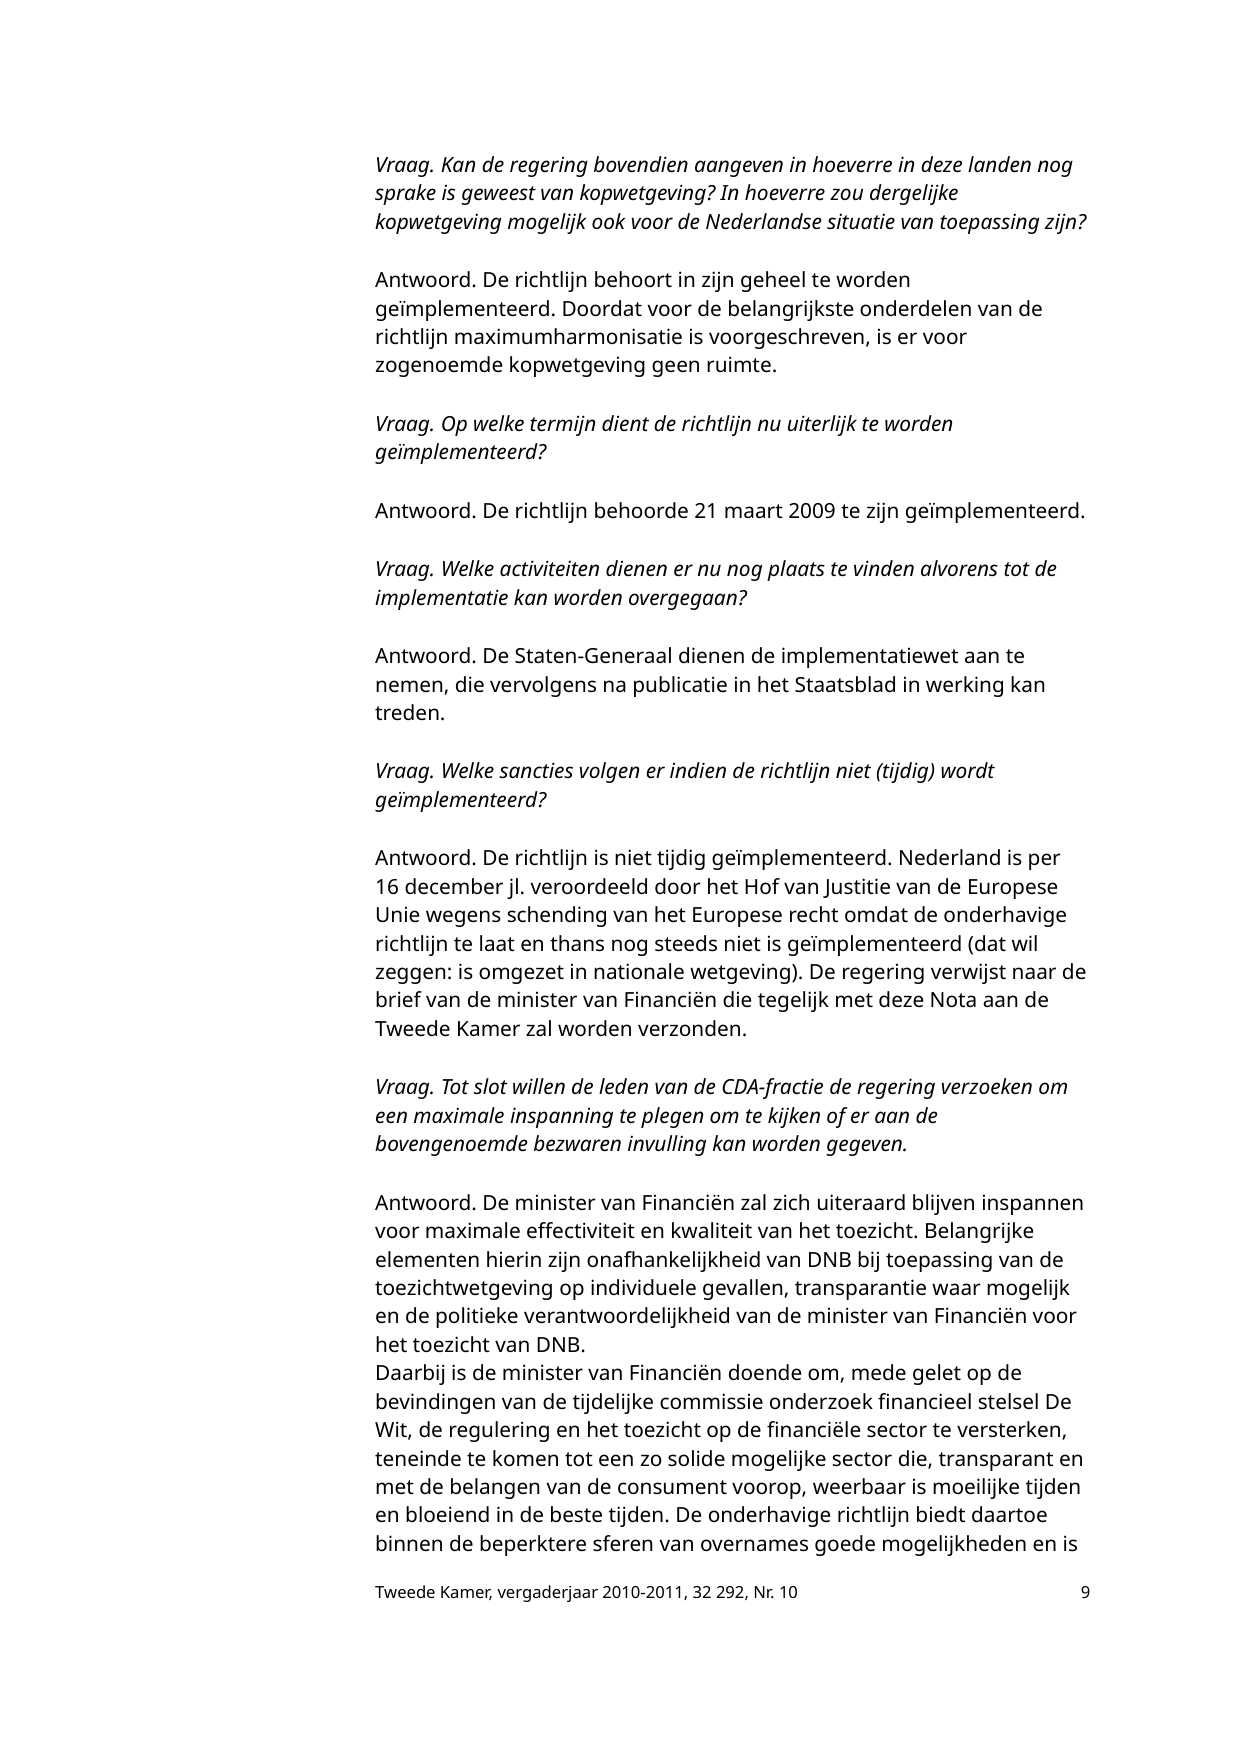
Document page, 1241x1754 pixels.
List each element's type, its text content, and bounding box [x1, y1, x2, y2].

text Daarbij is de minister van Financiën doende om, mede gelet op de bevindingen van de tijdelijke commissie onderzoek financieel stelsel De Wit, de regulering en het toezicht op de financiële sector te versterken, teneinde te komen tot een zo solide mogelijke sector die, transparant en met de belangen van de consument voorop, weerbaar is moeilijke tijden en bloeiend in de beste tijden. De onderhavige richtlijn biedt daartoe binnen de beperktere sferen van overnames goede mogelijkheden en is [375, 1358, 1090, 1557]
text Antwoord. De richtlijn behoorde 21 maart 2009 te zijn geïmplementeerd. [375, 496, 1090, 524]
text Vraag. Kan de regering bovendien aangeven in hoeverre in deze landen nog sprake is geweest van kopwetgeving? In hoeverre zou dergelijke kopwetgeving mogelijk ook voor de Nederlandse situatie van toepassing zijn? [375, 150, 1090, 235]
text Vraag. Tot slot willen de leden van de CDA-fractie de regering verzoeken om een maximale inspanning te plegen om te kijken of er aan de bovengenoemde bezwaren invulling kan worden gegeven. [375, 1072, 1090, 1158]
text Antwoord. De minister van Financiën zal zich uiteraard blijven inspannen voor maximale effectiviteit en kwaliteit van het toezicht. Belangrijke elementen hierin zijn onafhankelijkheid van DNB bij toepassing van de toezichtwetgeving op individuele gevallen, transparantie waar mogelijk en de politieke verantwoordelijkheid van de minister van Financiën voor het toezicht van DNB. [375, 1188, 1090, 1358]
text Antwoord. De richtlijn behoort in zijn geheel te worden geïmplementeerd. Doordat voor de belangrijkste onderdelen van de richtlijn maximumharmonisatie is voorgeschreven, is er voor zogenoemde kopwetgeving geen ruimte. [375, 265, 1090, 379]
text Antwoord. De richtlijn is niet tijdig geïmplementeerd. Nederland is per 16 december jl. veroordeeld door het Hof van Justitie van de Europese Unie wegens schending van het Europese recht omdat de onderhavige richtlijn te laat en thans nog steeds niet is geïmplementeerd (dat wil zeggen: is omgezet in nationale wetgeving). De regering verwijst naar de brief van de minister van Financiën die tegelijk met deze Nota aan de Tweede Kamer zal worden verzonden. [375, 843, 1090, 1042]
text Vraag. Welke activiteiten dienen er nu nog plaats te vinden alvorens tot de implementatie kan worden overgegaan? [375, 554, 1090, 611]
text Vraag. Welke sancties volgen er indien de richtlijn niet (tijdig) wordt geïmplementeerd? [375, 757, 1090, 813]
text Antwoord. De Staten-Generaal dienen de implementatiewet aan te nemen, die vervolgens na publicatie in het Staatsblad in werking kan treden. [375, 641, 1090, 727]
text Vraag. Op welke termijn dient de richtlijn nu uiterlijk te worden geïmplementeerd? [375, 409, 1090, 466]
